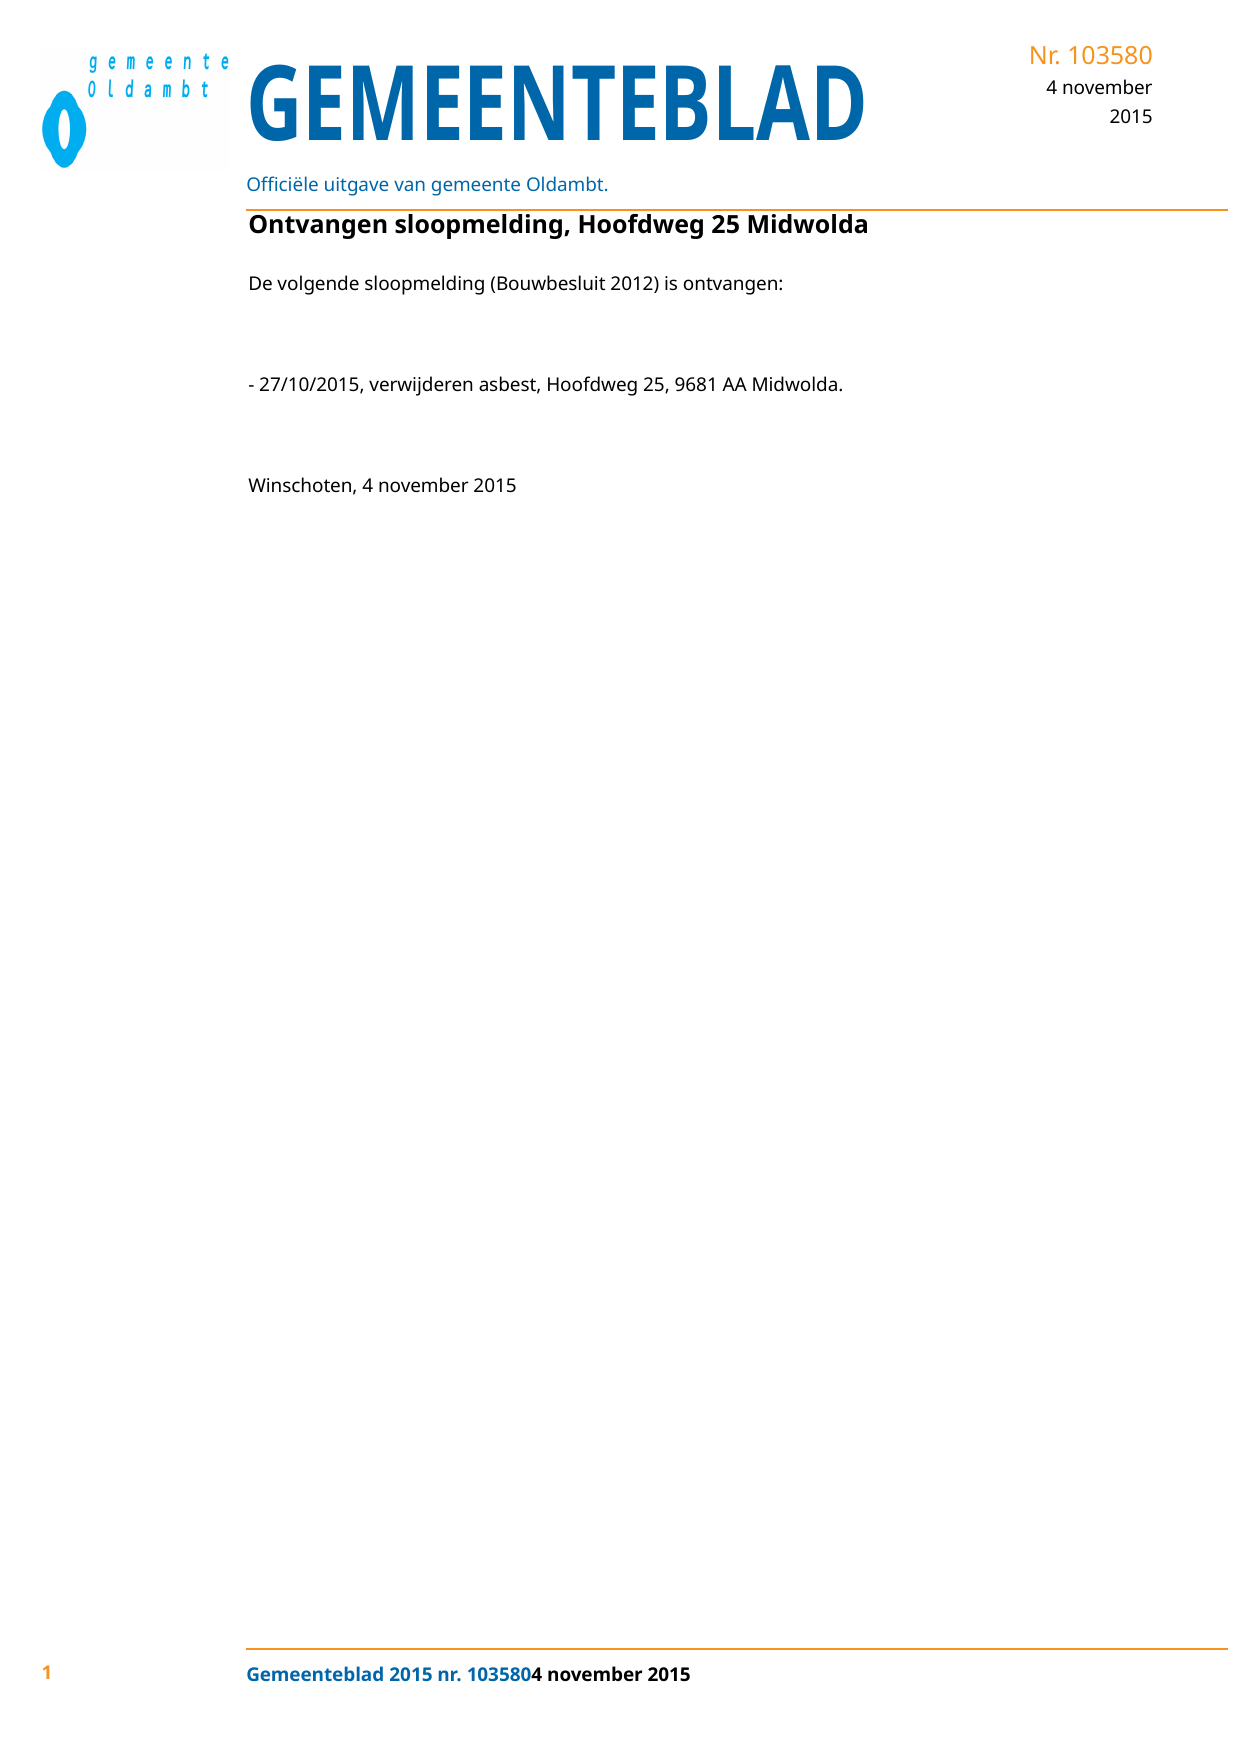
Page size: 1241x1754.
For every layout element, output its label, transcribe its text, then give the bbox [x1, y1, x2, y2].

text Ontvangen sloopmelding, Hoofdweg 25 Midwolda [248, 211, 1152, 241]
picture [41, 47, 231, 172]
text Winschoten, 4 november 2015 [248, 472, 1152, 498]
text - 27/10/2015, verwijderen asbest, Hoofdweg 25, 9681 AA Midwolda. [248, 371, 1152, 397]
text De volgende sloopmelding (Bouwbesluit 2012) is ontvangen: [248, 270, 1152, 296]
